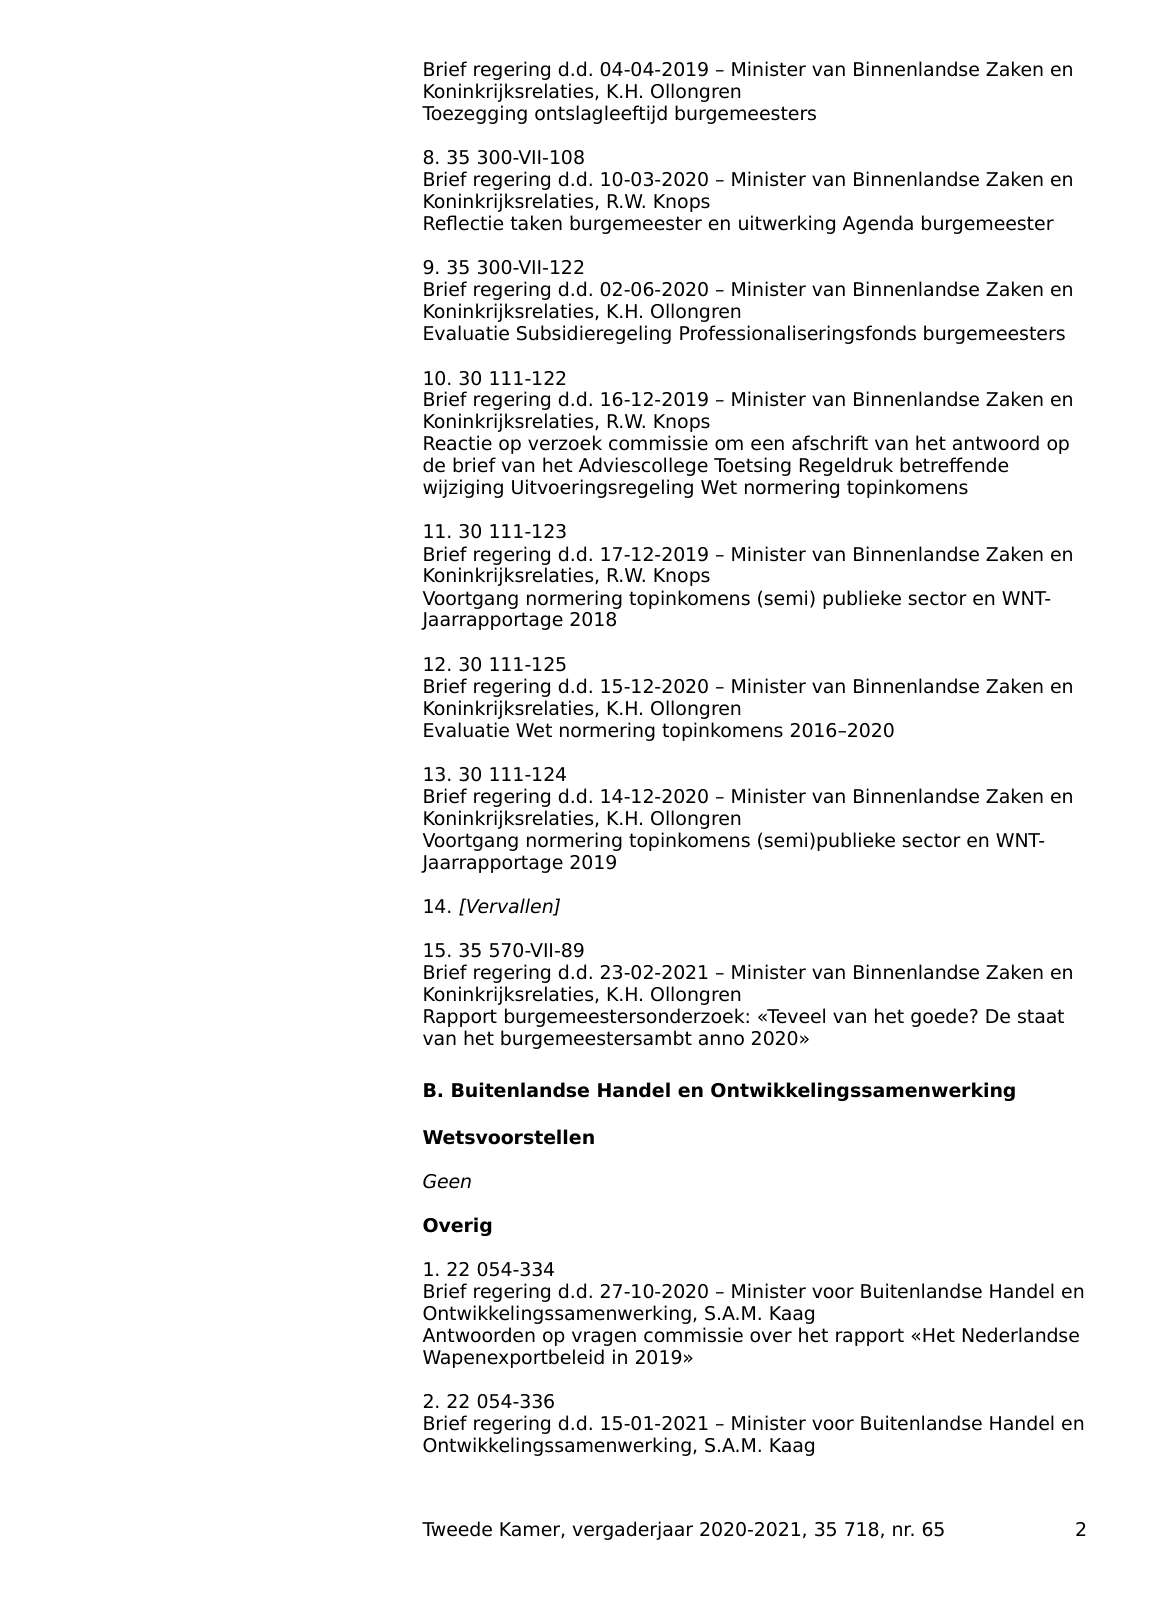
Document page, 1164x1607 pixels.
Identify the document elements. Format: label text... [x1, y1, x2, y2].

text 2. 22 054-336 [422, 1391, 1087, 1413]
text Reflectie taken burgemeester en uitwerking Agenda burgemeester [422, 213, 1087, 235]
text Brief regering d.d. 02-06-2020 – Minister van Binnenlandse Zaken en Koninkrijksrelaties, K.H. Ollongren [422, 279, 1087, 323]
text Brief regering d.d. 15-01-2021 – Minister voor Buitenlandse Handel en Ontwikkelingssamenwerking, S.A.M. Kaag [422, 1413, 1087, 1457]
text 12. 30 111-125 [422, 653, 1087, 676]
text Brief regering d.d. 15-12-2020 – Minister van Binnenlandse Zaken en Koninkrijksrelaties, K.H. Ollongren [422, 676, 1087, 719]
text 1. 22 054-334 [422, 1259, 1087, 1281]
text Reactie op verzoek commissie om een afschrift van het antwoord op de brief van het Adviescollege Toetsing Regeldruk betreffende wijziging Uitvoeringsregeling Wet normering topinkomens [422, 433, 1087, 499]
subtitle B. Buitenlandse Handel en Ontwikkelingssamenwerking [422, 1080, 1087, 1102]
text 8. 35 300-VII-108 [422, 147, 1087, 169]
text Evaluatie Wet normering topinkomens 2016–2020 [422, 719, 1087, 741]
text Brief regering d.d. 23-02-2021 – Minister van Binnenlandse Zaken en Koninkrijksrelaties, K.H. Ollongren [422, 962, 1087, 1006]
text Voortgang normering topinkomens (semi)publieke sector en WNT-Jaarrapportage 2019 [422, 829, 1087, 873]
text 11. 30 111-123 [422, 521, 1087, 543]
text 13. 30 111-124 [422, 764, 1087, 786]
subtitle Overig [422, 1215, 1087, 1237]
subtitle Geen [422, 1171, 1087, 1193]
text Brief regering d.d. 10-03-2020 – Minister van Binnenlandse Zaken en Koninkrijksrelaties, R.W. Knops [422, 169, 1087, 213]
text Antwoorden op vragen commissie over het rapport «Het Nederlandse [422, 1325, 1087, 1347]
text Brief regering d.d. 27-10-2020 – Minister voor Buitenlandse Handel en Ontwikkelingssamenwerking, S.A.M. Kaag [422, 1281, 1087, 1325]
subtitle Wetsvoorstellen [422, 1127, 1087, 1149]
text Brief regering d.d. 04-04-2019 – Minister van Binnenlandse Zaken en Koninkrijksrelaties, K.H. Ollongren [422, 59, 1087, 103]
text 14. [Vervallen] [422, 896, 1087, 918]
text 15. 35 570-VII-89 [422, 940, 1087, 962]
text Toezegging ontslagleeftijd burgemeesters [422, 103, 1087, 125]
text Rapport burgemeestersonderzoek: «Teveel van het goede? De staat van het burgemeestersambt anno 2020» [422, 1006, 1087, 1050]
text Wapenexportbeleid in 2019» [422, 1347, 1087, 1369]
text 10. 30 111-122 [422, 367, 1087, 389]
text Brief regering d.d. 14-12-2020 – Minister van Binnenlandse Zaken en Koninkrijksrelaties, K.H. Ollongren [422, 786, 1087, 829]
text Brief regering d.d. 17-12-2019 – Minister van Binnenlandse Zaken en Koninkrijksrelaties, R.W. Knops [422, 543, 1087, 587]
text Voortgang normering topinkomens (semi) publieke sector en WNT-Jaarrapportage 2018 [422, 587, 1087, 631]
text 9. 35 300-VII-122 [422, 257, 1087, 279]
text Brief regering d.d. 16-12-2019 – Minister van Binnenlandse Zaken en Koninkrijksrelaties, R.W. Knops [422, 389, 1087, 433]
text Evaluatie Subsidieregeling Professionaliseringsfonds burgemeesters [422, 323, 1087, 345]
